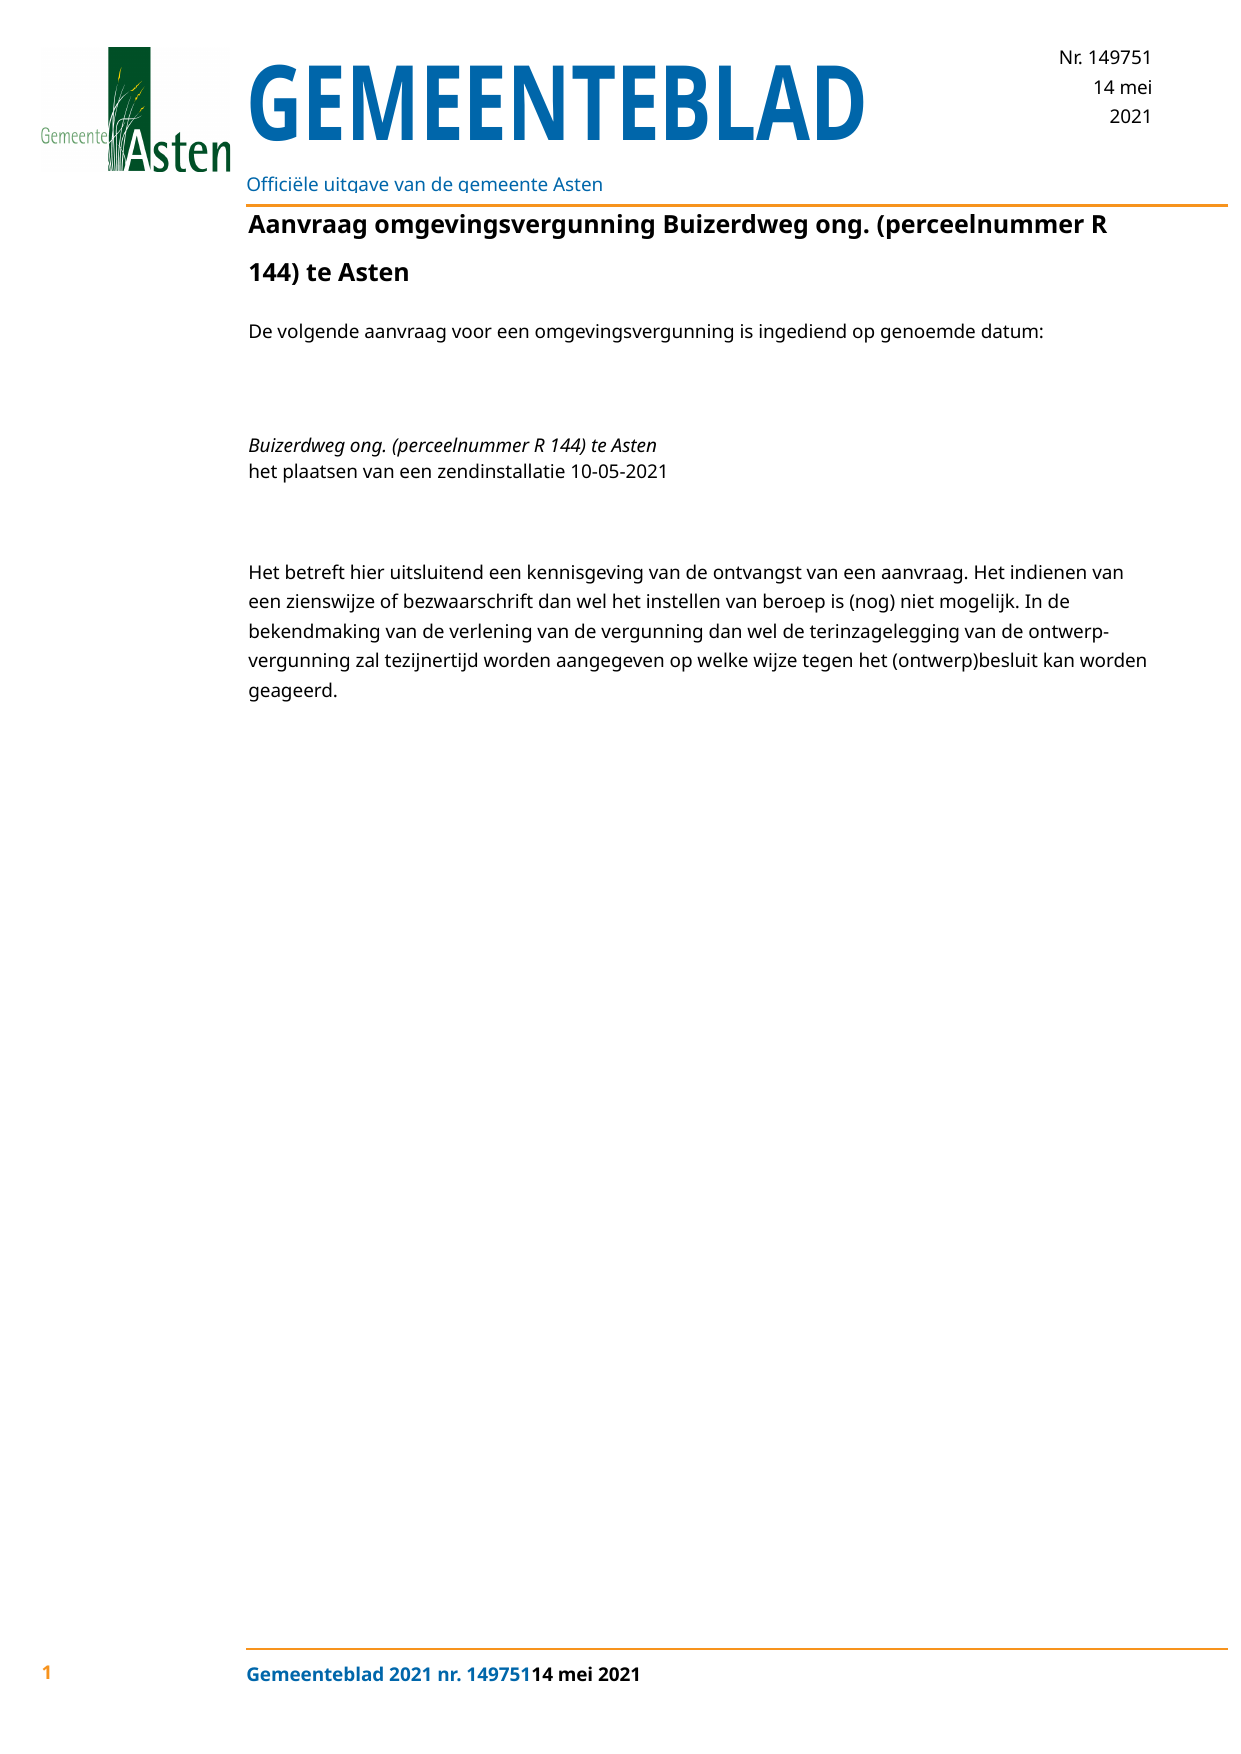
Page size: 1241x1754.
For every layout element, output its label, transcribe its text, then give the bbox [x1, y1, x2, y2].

picture [41, 47, 231, 172]
text Buizerdweg ong. (perceelnummer R 144) te Asten [248, 432, 1152, 458]
text Aanvraag omgevingsvergunning Buizerdweg ong. (perceelnummer R 144) te Asten [248, 207, 1152, 288]
text het plaatsen van een zendinstallatie 10-05-2021 [248, 458, 1152, 484]
text Het betreft hier uitsluitend een kennisgeving van de ontvangst van een aanvraag. Het indienen van een zienswijze of bezwaarschrift dan wel het instellen van beroep is (nog) niet mogelijk. In de bekendmaking van de verlening van de vergunning dan wel de terinzagelegging van de ontwerp-vergunning zal tezijnertijd worden aangegeven op welke wijze tegen het (ontwerp)besluit kan worden geageerd. [248, 559, 1152, 703]
text De volgende aanvraag voor een omgevingsvergunning is ingediend op genoemde datum: [248, 318, 1152, 344]
